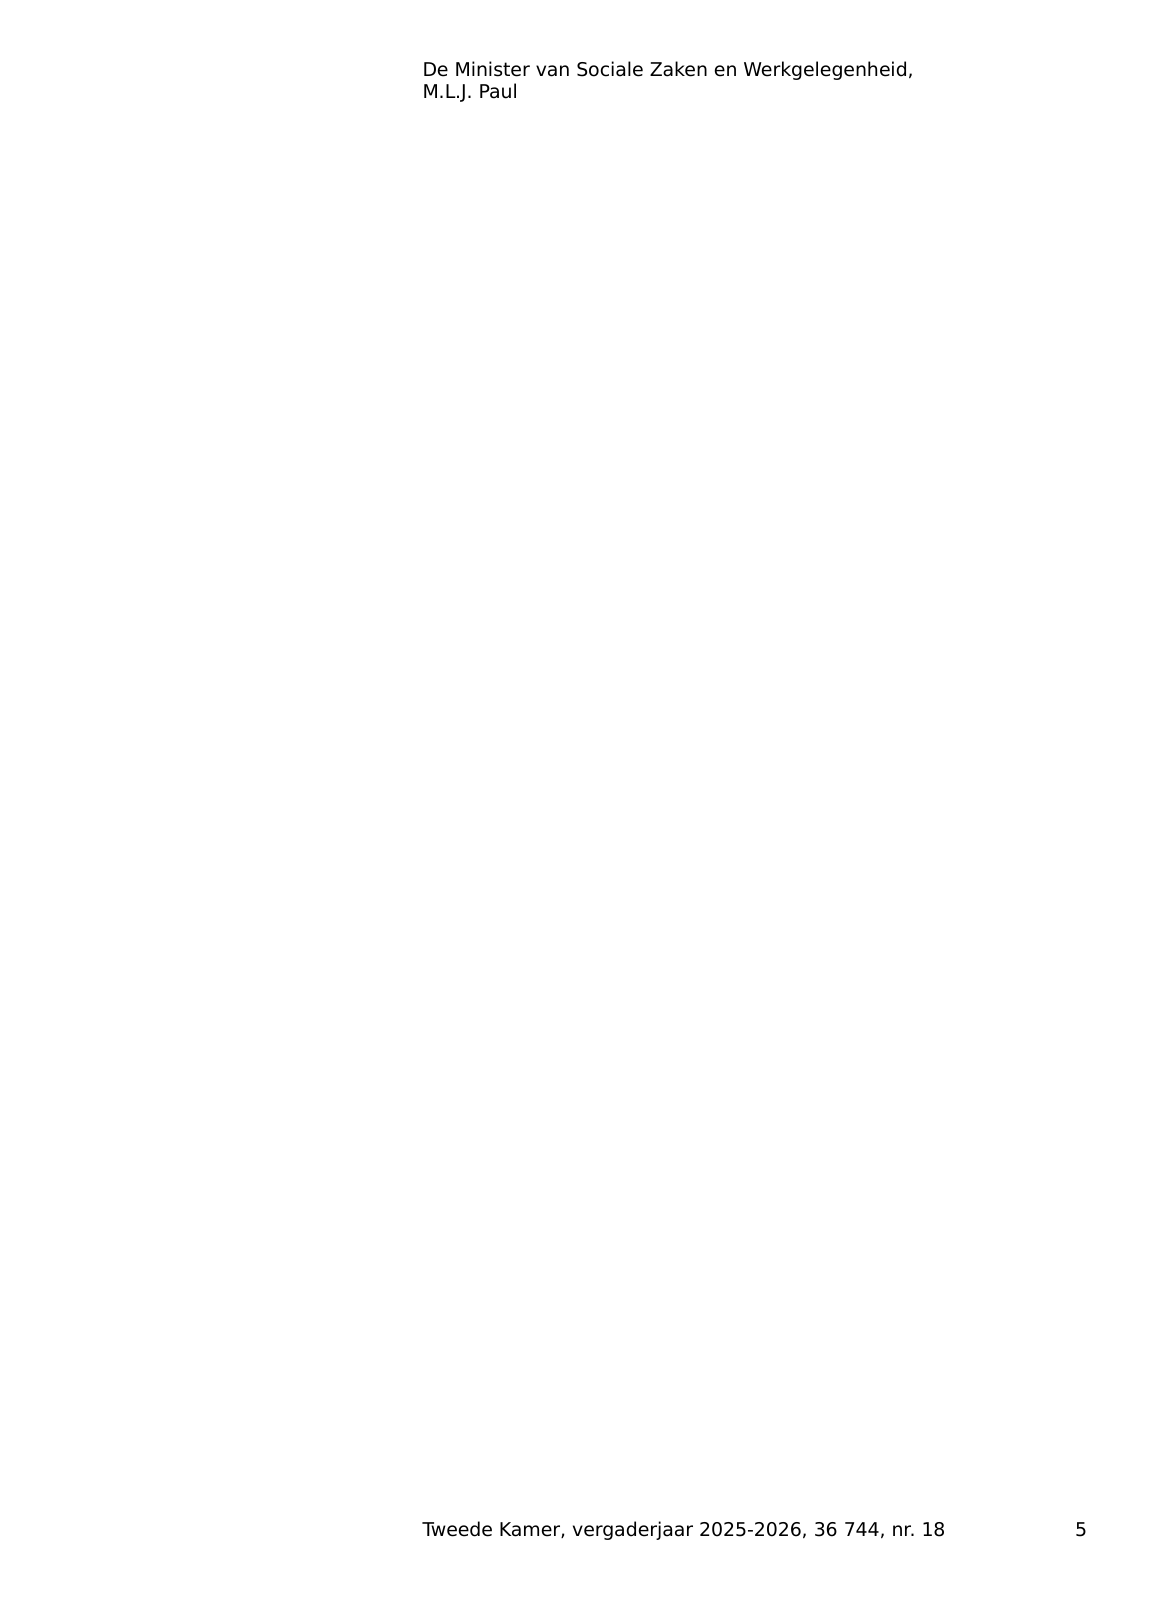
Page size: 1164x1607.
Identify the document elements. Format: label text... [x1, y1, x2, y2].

text De Minister van Sociale Zaken en Werkgelegenheid, M.L.J. Paul [422, 59, 1087, 103]
